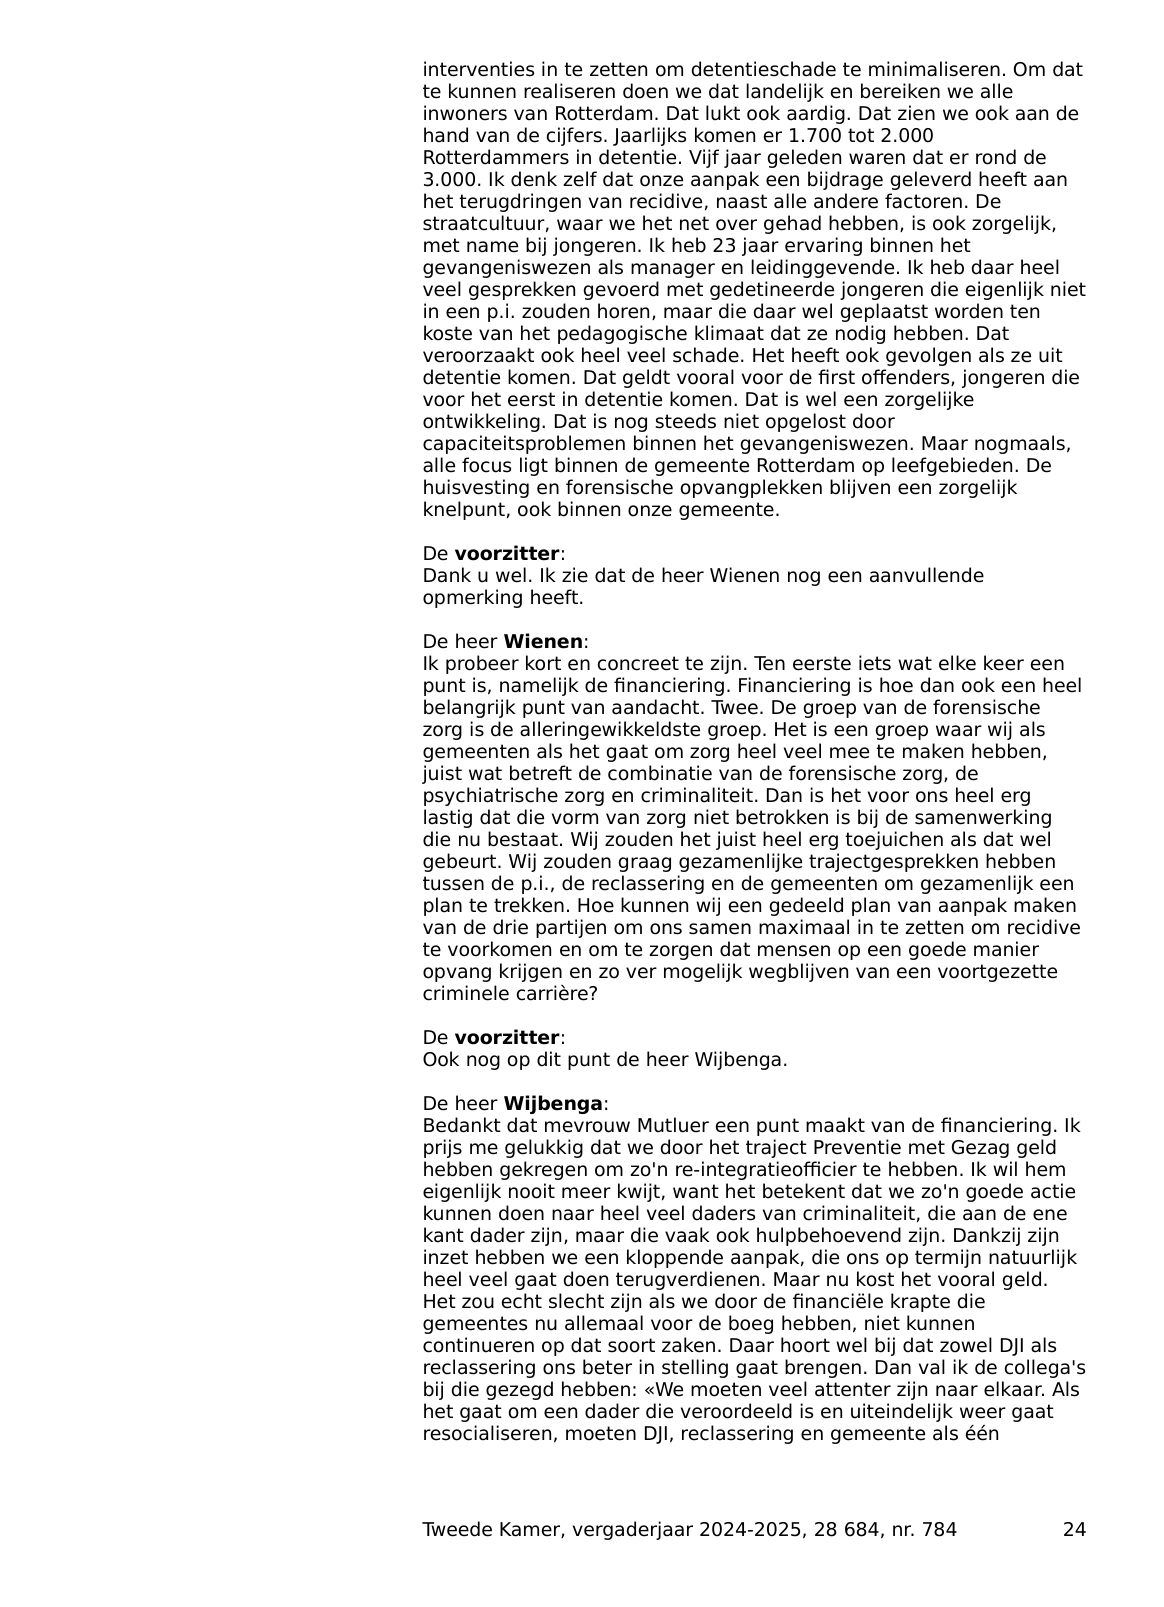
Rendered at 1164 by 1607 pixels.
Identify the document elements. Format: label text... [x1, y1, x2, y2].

text De voorzitter: [422, 543, 1087, 565]
text Bedankt dat mevrouw Mutluer een punt maakt van de financiering. Ik prijs me gelukkig dat we door het traject Preventie met Gezag geld hebben gekregen om zo'n re-integratieofficier te hebben. Ik wil hem eigenlijk nooit meer kwijt, want het betekent dat we zo'n goede actie kunnen doen naar heel veel daders van criminaliteit, die aan de ene kant dader zijn, maar die vaak ook hulpbehoevend zijn. Dankzij zijn inzet hebben we een kloppende aanpak, die ons op termijn natuurlijk heel veel gaat doen terugverdienen. Maar nu kost het vooral geld. Het zou echt slecht zijn als we door de financiële krapte die gemeentes nu allemaal voor de boeg hebben, niet kunnen continueren op dat soort zaken. Daar hoort wel bij dat zowel DJI als reclassering ons beter in stelling gaat brengen. Dan val ik de collega's bij die gezegd hebben: «We moeten veel attenter zijn naar elkaar. Als het gaat om een dader die veroordeeld is en uiteindelijk weer gaat resocialiseren, moeten DJI, reclassering en gemeente als één [422, 1115, 1087, 1444]
text De voorzitter: [422, 1027, 1087, 1049]
text interventies in te zetten om detentieschade te minimaliseren. Om dat te kunnen realiseren doen we dat landelijk en bereiken we alle inwoners van Rotterdam. Dat lukt ook aardig. Dat zien we ook aan de hand van de cijfers. Jaarlijks komen er 1.700 tot 2.000 Rotterdammers in detentie. Vijf jaar geleden waren dat er rond de 3.000. Ik denk zelf dat onze aanpak een bijdrage geleverd heeft aan het terugdringen van recidive, naast alle andere factoren. De straatcultuur, waar we het net over gehad hebben, is ook zorgelijk, met name bij jongeren. Ik heb 23 jaar ervaring binnen het gevangeniswezen als manager en leidinggevende. Ik heb daar heel veel gesprekken gevoerd met gedetineerde jongeren die eigenlijk niet in een p.i. zouden horen, maar die daar wel geplaatst worden ten koste van het pedagogische klimaat dat ze nodig hebben. Dat veroorzaakt ook heel veel schade. Het heeft ook gevolgen als ze uit detentie komen. Dat geldt vooral voor de first offenders, jongeren die voor het eerst in detentie komen. Dat is wel een zorgelijke ontwikkeling. Dat is nog steeds niet opgelost door capaciteitsproblemen binnen het gevangeniswezen. Maar nogmaals, alle focus ligt binnen de gemeente Rotterdam op leefgebieden. De huisvesting en forensische opvangplekken blijven een zorgelijk knelpunt, ook binnen onze gemeente. [422, 59, 1087, 521]
text De heer Wijbenga: [422, 1093, 1087, 1115]
text Ook nog op dit punt de heer Wijbenga. [422, 1049, 1087, 1071]
text De heer Wienen: [422, 631, 1087, 653]
text Ik probeer kort en concreet te zijn. Ten eerste iets wat elke keer een punt is, namelijk de financiering. Financiering is hoe dan ook een heel belangrijk punt van aandacht. Twee. De groep van de forensische zorg is de alleringewikkeldste groep. Het is een groep waar wij als gemeenten als het gaat om zorg heel veel mee te maken hebben, juist wat betreft de combinatie van de forensische zorg, de psychiatrische zorg en criminaliteit. Dan is het voor ons heel erg lastig dat die vorm van zorg niet betrokken is bij de samenwerking die nu bestaat. Wij zouden het juist heel erg toejuichen als dat wel gebeurt. Wij zouden graag gezamenlijke trajectgesprekken hebben tussen de p.i., de reclassering en de gemeenten om gezamenlijk een plan te trekken. Hoe kunnen wij een gedeeld plan van aanpak maken van de drie partijen om ons samen maximaal in te zetten om recidive te voorkomen en om te zorgen dat mensen op een goede manier opvang krijgen en zo ver mogelijk wegblijven van een voortgezette criminele carrière? [422, 653, 1087, 1004]
text Dank u wel. Ik zie dat de heer Wienen nog een aanvullende opmerking heeft. [422, 565, 1087, 609]
